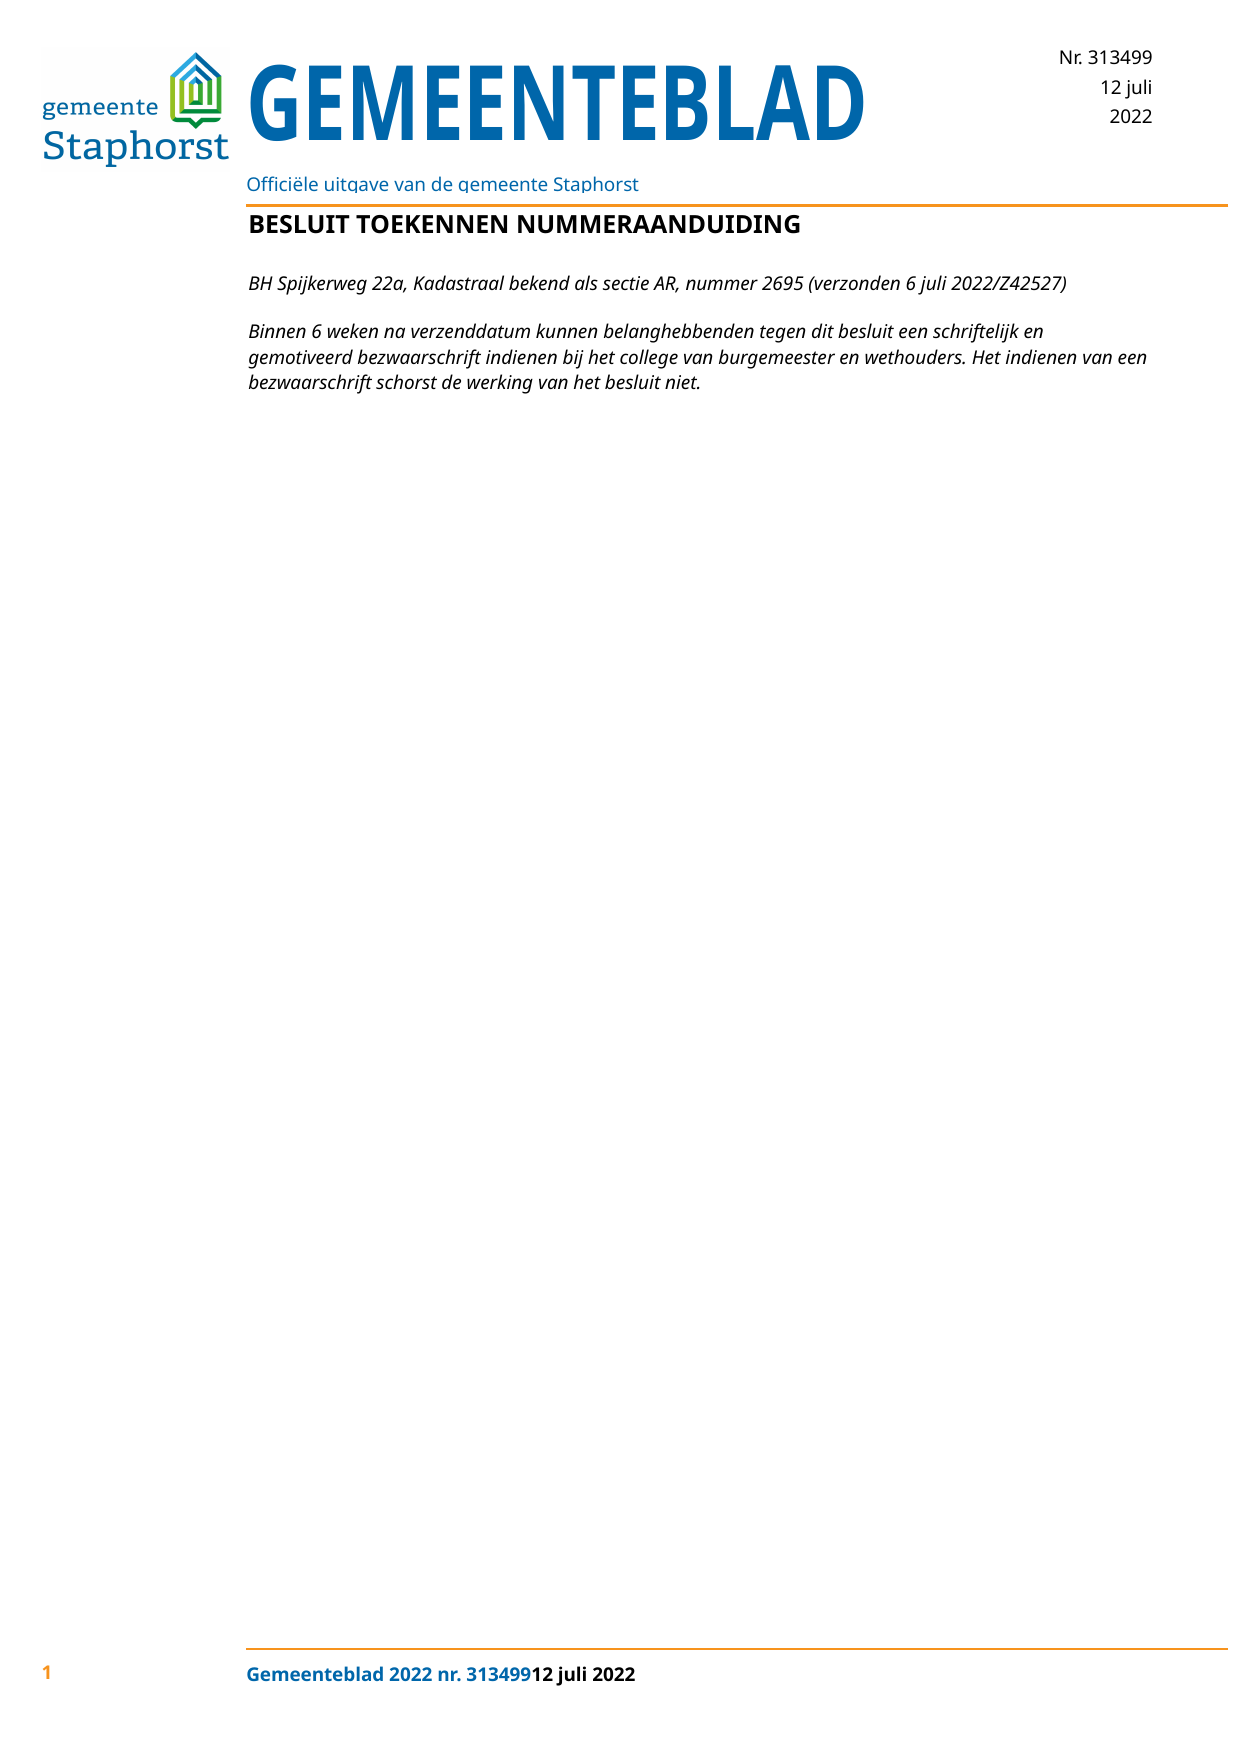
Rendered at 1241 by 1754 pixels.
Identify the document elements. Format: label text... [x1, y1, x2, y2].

text Binnen 6 weken na verzenddatum kunnen belanghebbenden tegen dit besluit een schriftelijk en gemotiveerd bezwaarschrift indienen bij het college van burgemeester en wethouders. Het indienen van een bezwaarschrift schorst de werking van het besluit niet. [248, 318, 1152, 395]
text BESLUIT TOEKENNEN NUMMERAANDUIDING [248, 207, 1152, 241]
text BH Spijkerweg 22a, Kadastraal bekend als sectie AR, nummer 2695 (verzonden 6 juli 2022/Z42527) [248, 270, 1152, 296]
picture [41, 47, 231, 172]
